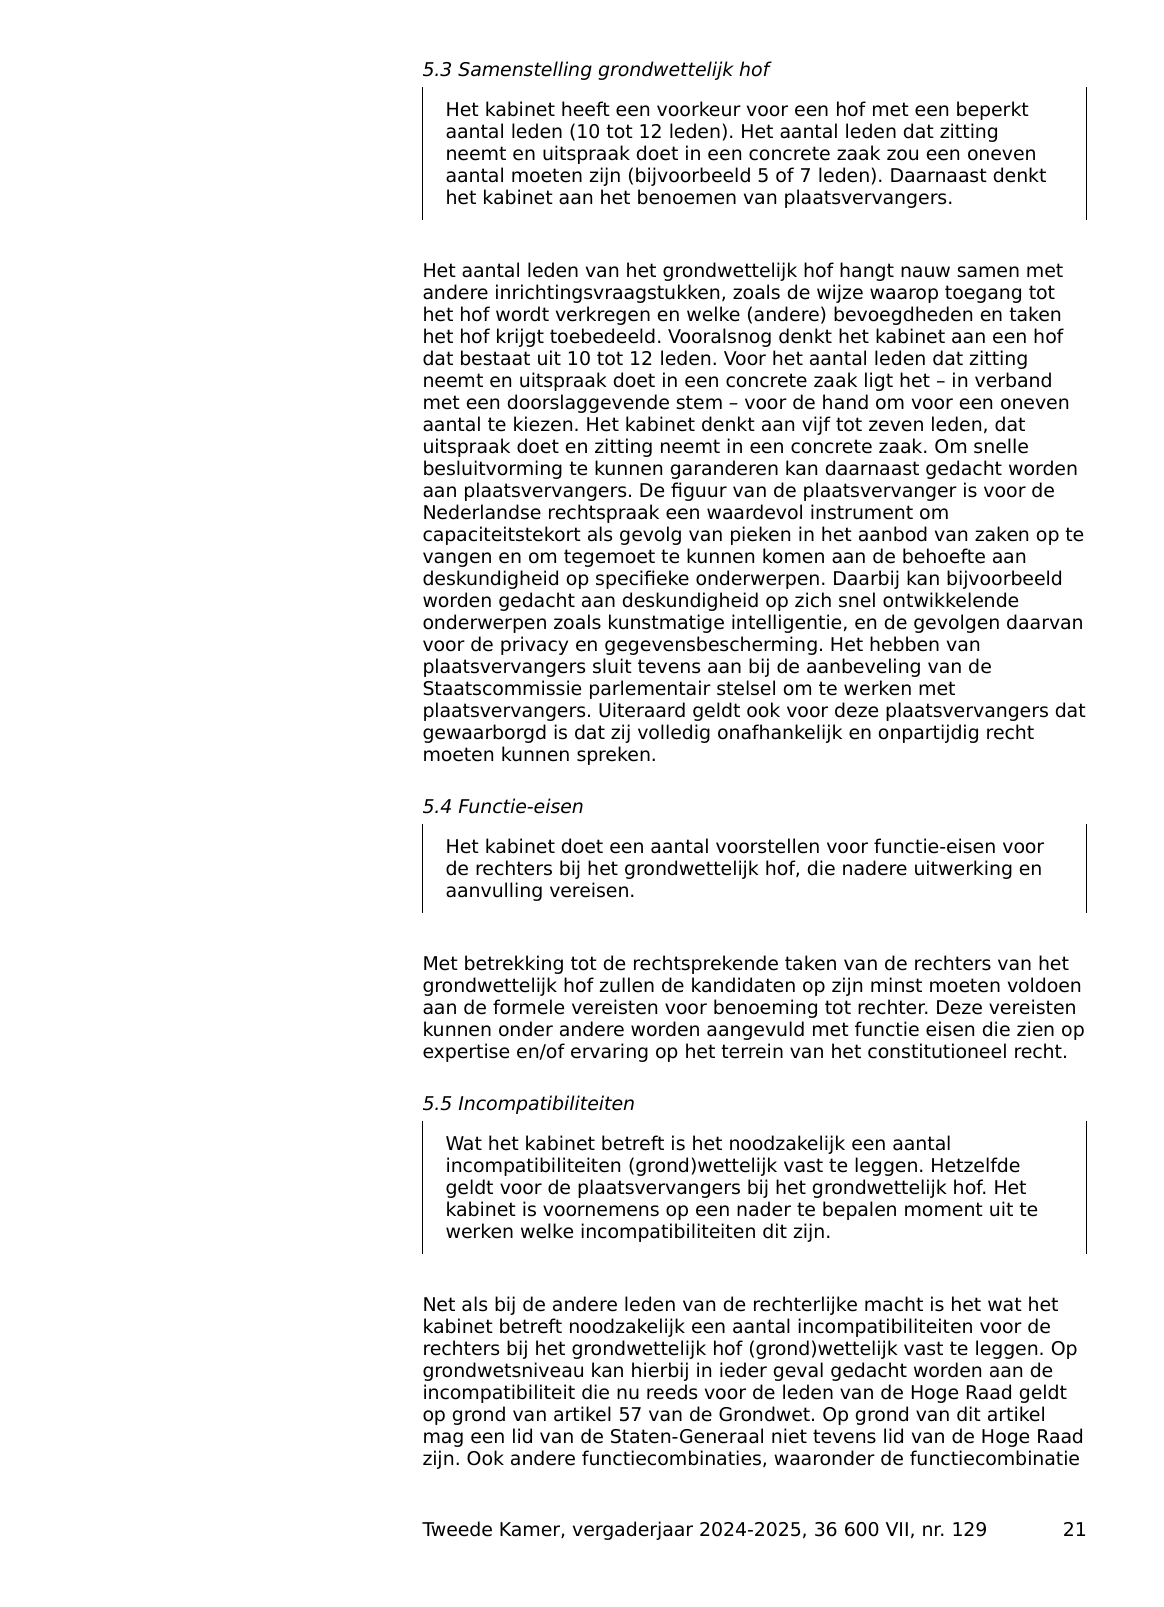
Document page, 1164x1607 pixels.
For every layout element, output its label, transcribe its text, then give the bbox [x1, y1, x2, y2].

subtitle 5.4 Functie-eisen [422, 796, 1087, 818]
text Met betrekking tot de rechtsprekende taken van de rechters van het grondwettelijk hof zullen de kandidaten op zijn minst moeten voldoen aan de formele vereisten voor benoeming tot rechter. Deze vereisten kunnen onder andere worden aangevuld met functie eisen die zien op expertise en/of ervaring op het terrein van het constitutioneel recht. [422, 953, 1087, 1063]
text Het aantal leden van het grondwettelijk hof hangt nauw samen met andere inrichtingsvraagstukken, zoals de wijze waarop toegang tot het hof wordt verkregen en welke (andere) bevoegdheden en taken het hof krijgt toebedeeld. Vooralsnog denkt het kabinet aan een hof dat bestaat uit 10 tot 12 leden. Voor het aantal leden dat zitting neemt en uitspraak doet in een concrete zaak ligt het – in verband met een doorslaggevende stem – voor de hand om voor een oneven aantal te kiezen. Het kabinet denkt aan vijf tot zeven leden, dat uitspraak doet en zitting neemt in een concrete zaak. Om snelle besluitvorming te kunnen garanderen kan daarnaast gedacht worden aan plaatsvervangers. De figuur van de plaatsvervanger is voor de Nederlandse rechtspraak een waardevol instrument om capaciteitstekort als gevolg van pieken in het aanbod van zaken op te vangen en om tegemoet te kunnen komen aan de behoefte aan deskundigheid op specifieke onderwerpen. Daarbij kan bijvoorbeeld worden gedacht aan deskundigheid op zich snel ontwikkelende onderwerpen zoals kunstmatige intelligentie, en de gevolgen daarvan voor de privacy en gegevensbescherming. Het hebben van plaatsvervangers sluit tevens aan bij de aanbeveling van de Staatscommissie parlementair stelsel om te werken met plaatsvervangers. Uiteraard geldt ook voor deze plaatsvervangers dat gewaarborgd is dat zij volledig onafhankelijk en onpartijdig recht moeten kunnen spreken. [422, 260, 1087, 766]
subtitle 5.5 Incompatibiliteiten [422, 1093, 1087, 1115]
table_header Wat het kabinet betreft is het noodzakelijk een aantal incompatibiliteiten (grond)wettelijk vast te leggen. Hetzelfde geldt voor de plaatsvervangers bij het grondwettelijk hof. Het kabinet is voornemens op een nader te bepalen moment uit te werken welke incompatibiliteiten dit zijn. [423, 1121, 1086, 1254]
table_header Het kabinet doet een aantal voorstellen voor functie-eisen voor de rechters bij het grondwettelijk hof, die nadere uitwerking en aanvulling vereisen. [423, 824, 1086, 913]
text Net als bij de andere leden van de rechterlijke macht is het wat het kabinet betreft noodzakelijk een aantal incompatibiliteiten voor de rechters bij het grondwettelijk hof (grond)wettelijk vast te leggen. Op grondwetsniveau kan hierbij in ieder geval gedacht worden aan de incompatibiliteit die nu reeds voor de leden van de Hoge Raad geldt op grond van artikel 57 van de Grondwet. Op grond van dit artikel mag een lid van de Staten-Generaal niet tevens lid van de Hoge Raad zijn. Ook andere functiecombinaties, waaronder de functiecombinatie [422, 1294, 1087, 1470]
table_header Het kabinet heeft een voorkeur voor een hof met een beperkt aantal leden (10 tot 12 leden). Het aantal leden dat zitting neemt en uitspraak doet in een concrete zaak zou een oneven aantal moeten zijn (bijvoorbeeld 5 of 7 leden). Daarnaast denkt het kabinet aan het benoemen van plaatsvervangers. [423, 87, 1086, 220]
subtitle 5.3 Samenstelling grondwettelijk hof [422, 59, 1087, 81]
